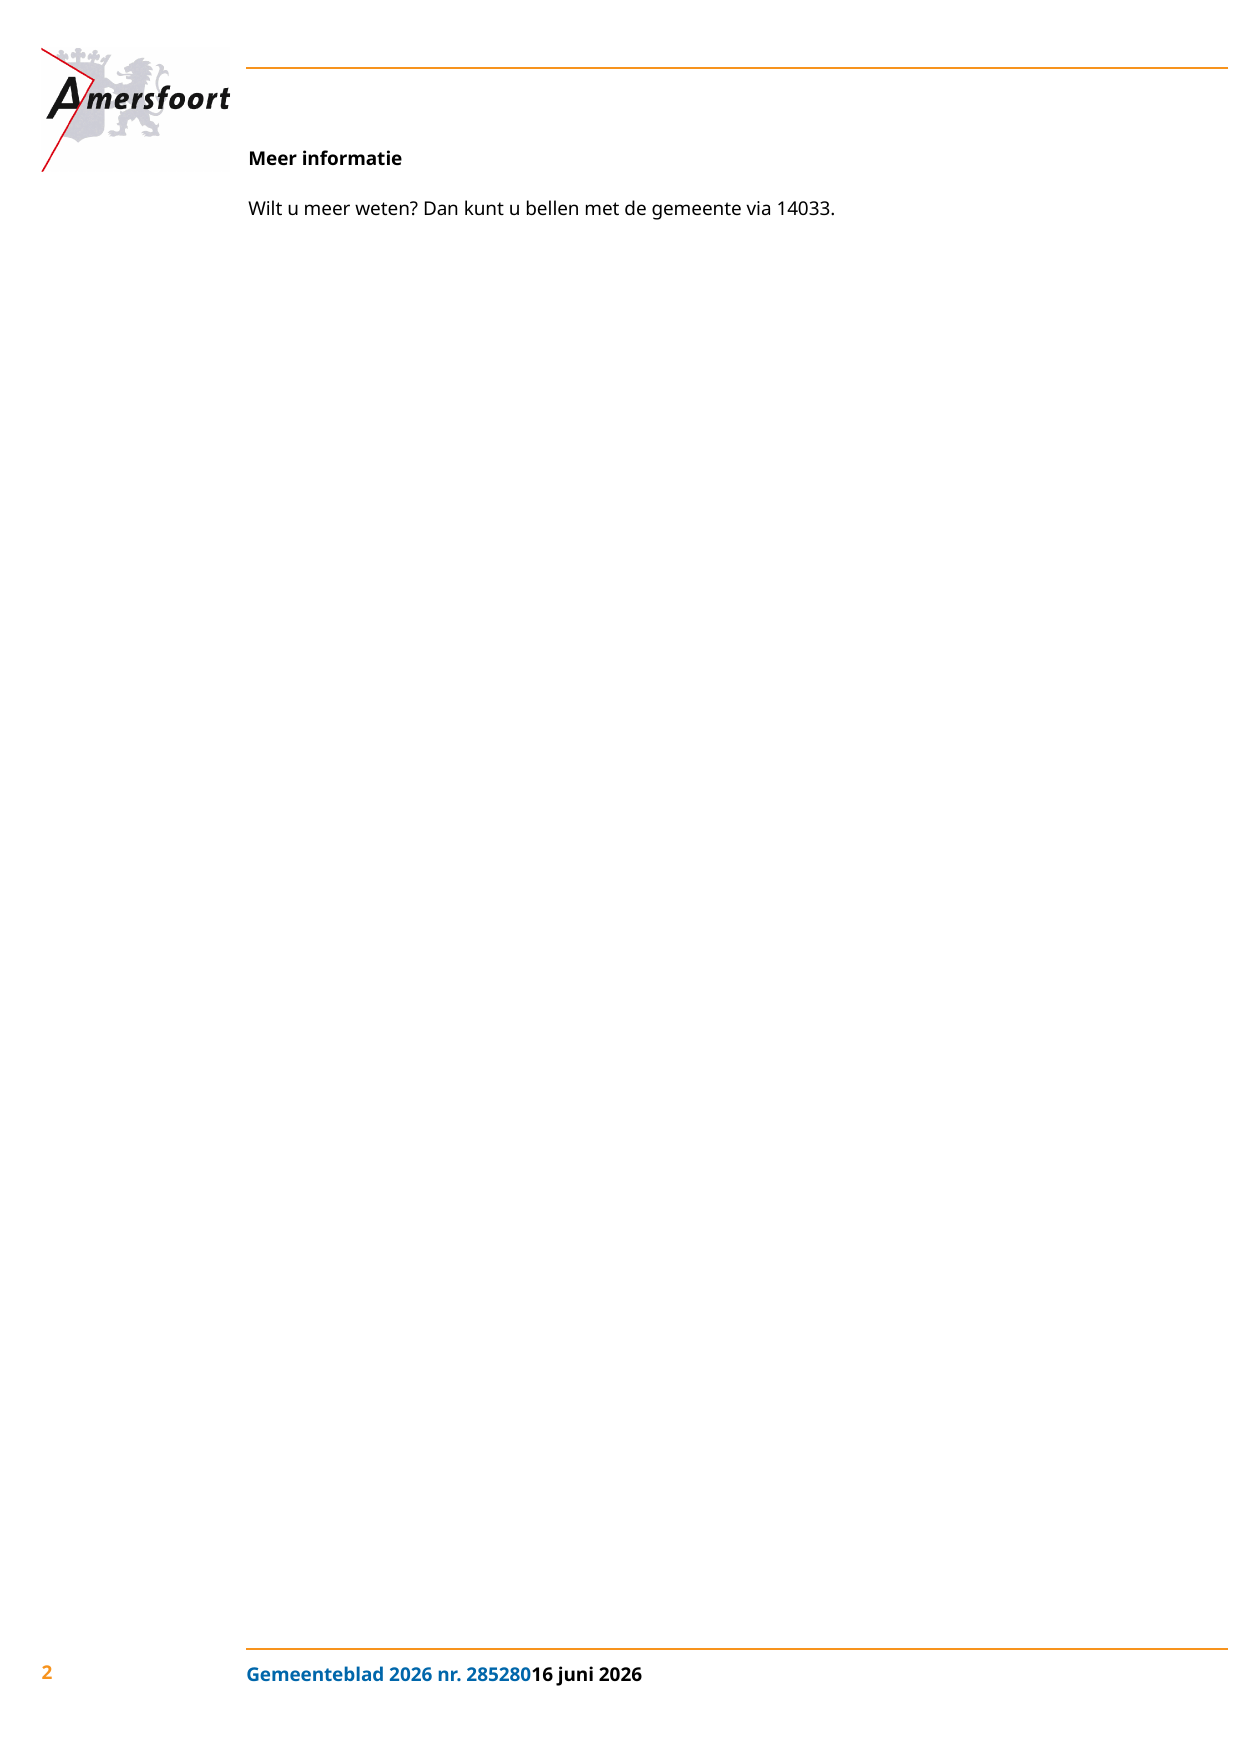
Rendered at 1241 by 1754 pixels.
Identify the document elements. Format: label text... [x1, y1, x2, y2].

picture [41, 47, 231, 172]
text Meer informatie [248, 145, 1152, 171]
text Wilt u meer weten? Dan kunt u bellen met de gemeente via 14033. [248, 196, 1152, 221]
